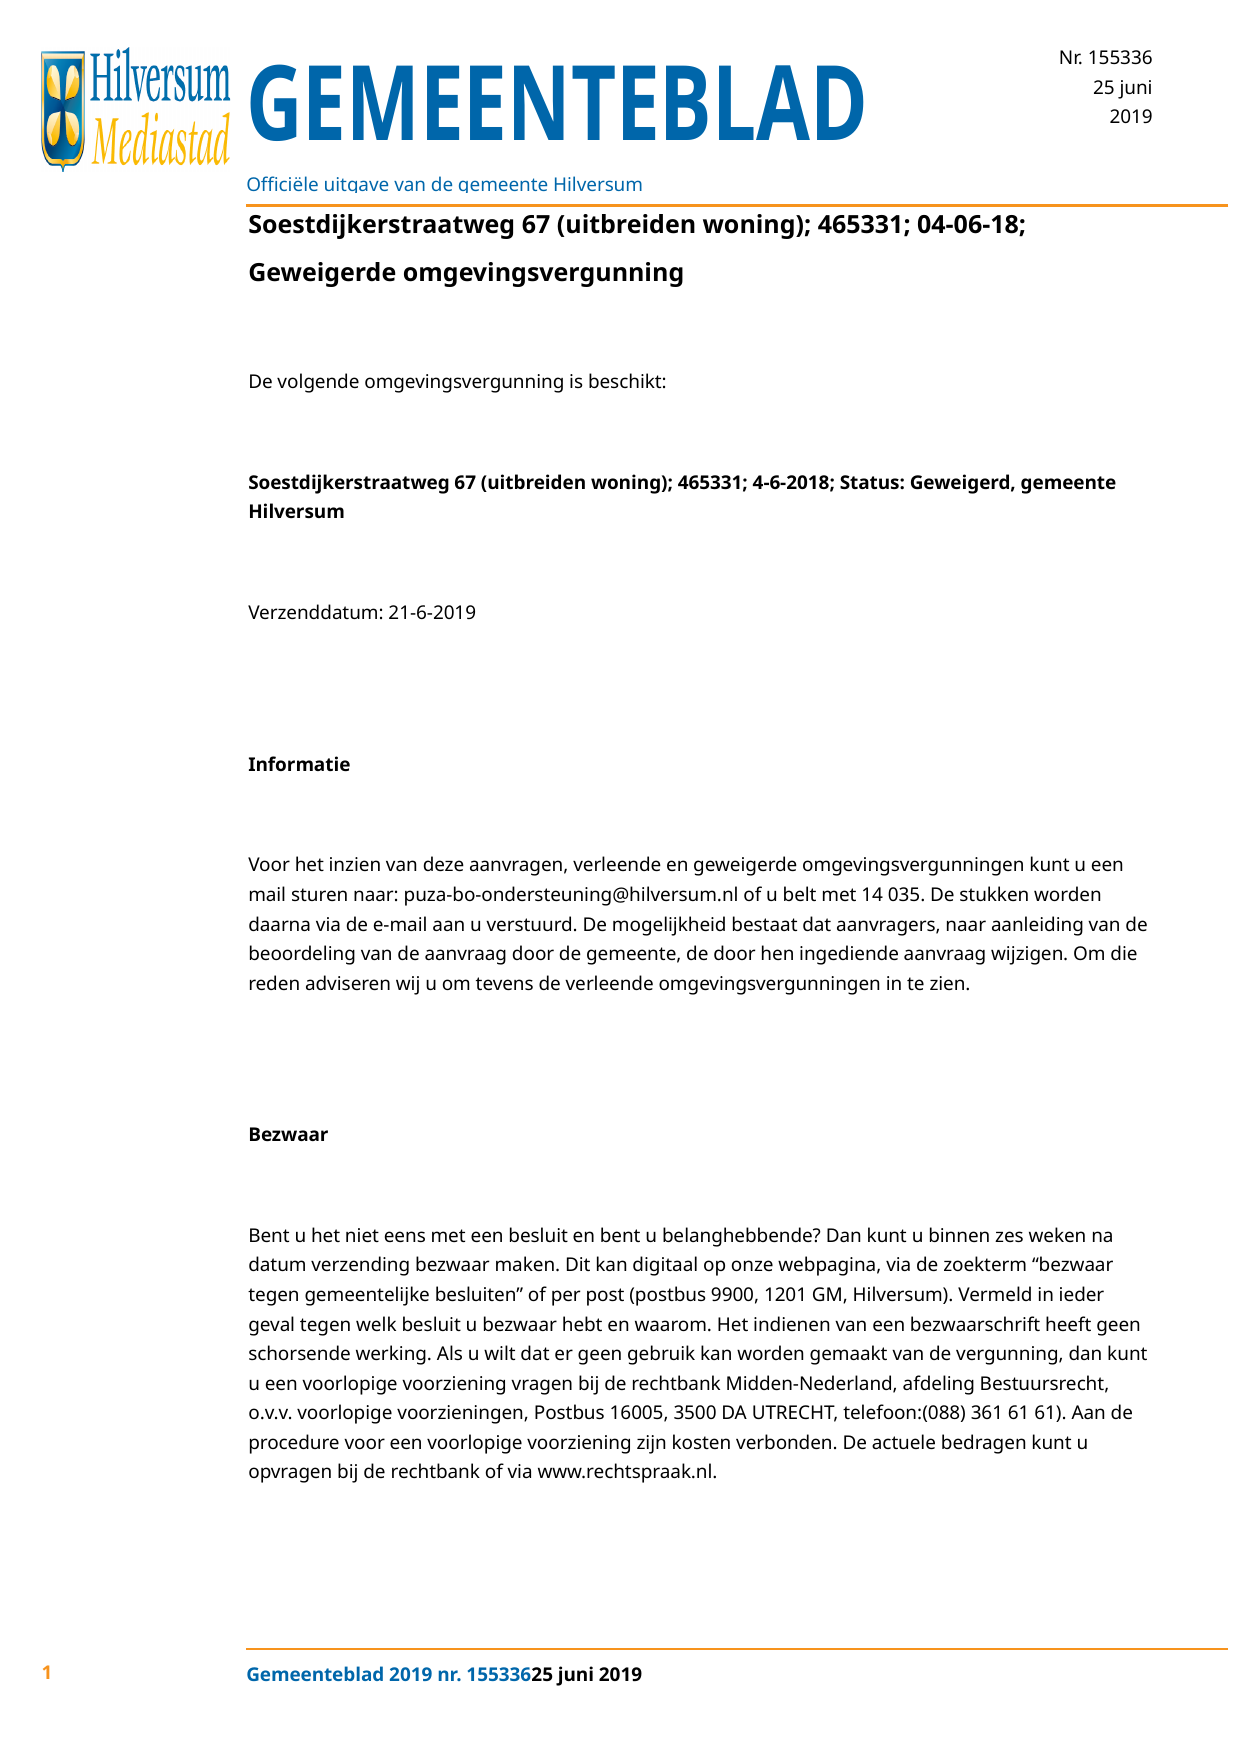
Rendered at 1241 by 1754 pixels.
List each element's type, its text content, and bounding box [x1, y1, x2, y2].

picture [41, 47, 231, 172]
text Verzenddatum: 21-6-2019 [248, 599, 1152, 625]
text Informatie [248, 751, 1152, 777]
text De volgende omgevingsvergunning is beschikt: [248, 368, 1152, 394]
text Bezwaar [248, 1121, 1152, 1147]
text Soestdijkerstraatweg 67 (uitbreiden woning); 465331; 04-06-18; Geweigerde omgevingsvergunning [248, 207, 1152, 288]
text Voor het inzien van deze aanvragen, verleende en geweigerde omgevingsvergunningen kunt u een mail sturen naar: puza-bo-ondersteuning@hilversum.nl of u belt met 14 035. De stukken worden daarna via de e-mail aan u verstuurd. De mogelijkheid bestaat dat aanvragers, naar aanleiding van de beoordeling van de aanvraag door de gemeente, de door hen ingediende aanvraag wijzigen. Om die reden adviseren wij u om tevens de verleende omgevingsvergunningen in te zien. [248, 852, 1152, 996]
text Bent u het niet eens met een besluit en bent u belanghebbende? Dan kunt u binnen zes weken na datum verzending bezwaar maken. Dit kan digitaal op onze webpagina, via de zoekterm “bezwaar tegen gemeentelijke besluiten” of per post (postbus 9900, 1201 GM, Hilversum). Vermeld in ieder geval tegen welk besluit u bezwaar hebt en waarom. Het indienen van een bezwaarschrift heeft geen schorsende werking. Als u wilt dat er geen gebruik kan worden gemaakt van de vergunning, dan kunt u een voorlopige voorziening vragen bij de rechtbank Midden-Nederland, afdeling Bestuursrecht, o.v.v. voorlopige voorzieningen, Postbus 16005, 3500 DA UTRECHT, telefoon:(088) 361 61 61). Aan de procedure voor een voorlopige voorziening zijn kosten verbonden. De actuele bedragen kunt u opvragen bij de rechtbank of via www.rechtspraak.nl. [248, 1222, 1152, 1484]
text Soestdijkerstraatweg 67 (uitbreiden woning); 465331; 4-6-2018; Status: Geweigerd, gemeente Hilversum [248, 469, 1152, 524]
